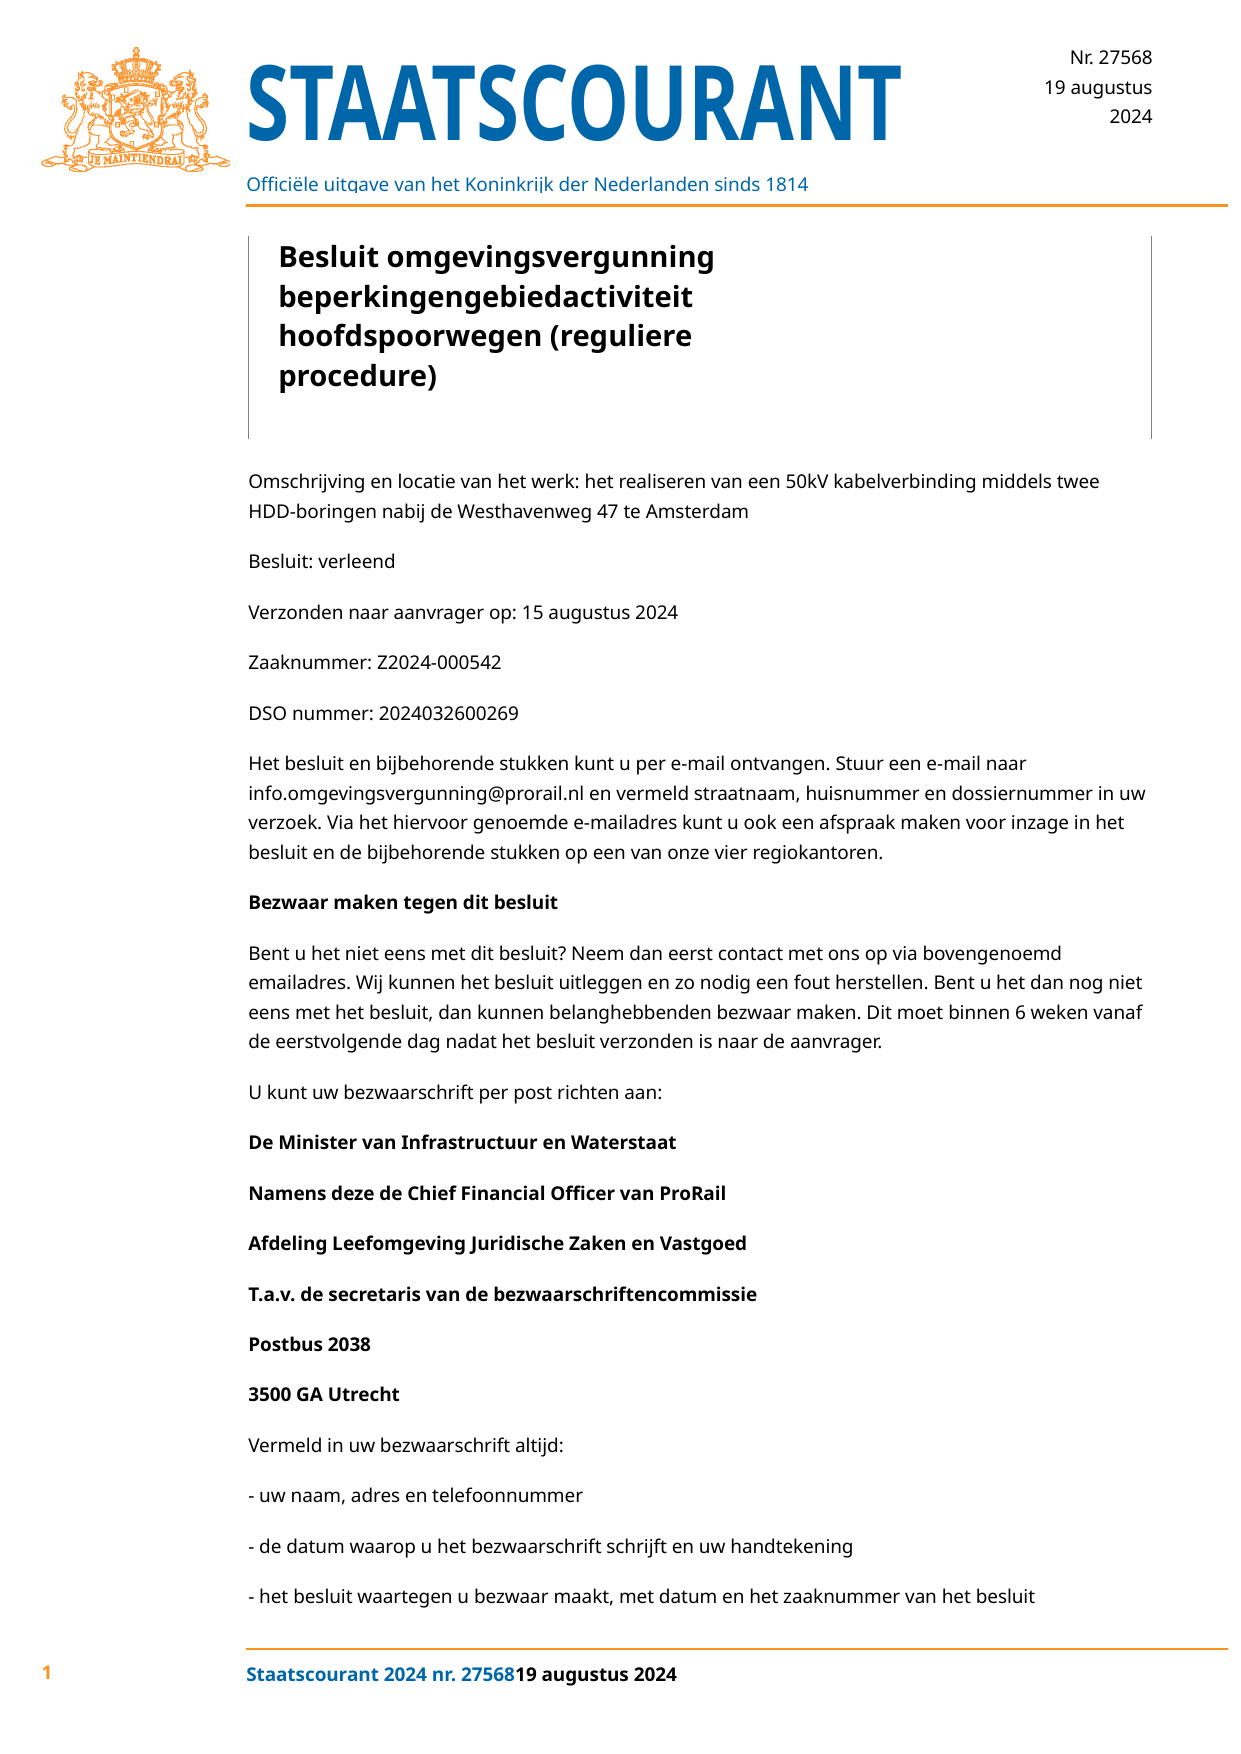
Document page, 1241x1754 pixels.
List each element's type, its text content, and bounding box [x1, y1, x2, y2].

text Namens deze de Chief Financial Officer van ProRail [248, 1180, 1152, 1206]
table_header [1090, 236, 1151, 413]
text Bezwaar maken tegen dit besluit [248, 889, 1152, 915]
text 3500 GA Utrecht [248, 1382, 1152, 1407]
text T.a.v. de secretaris van de bezwaarschriftencommissie [248, 1281, 1152, 1306]
text Verzonden naar aanvrager op: 15 augustus 2024 [248, 599, 1152, 625]
text Afdeling Leefomgeving Juridische Zaken en Vastgoed [248, 1230, 1152, 1256]
text Het besluit en bijbehorende stukken kunt u per e-mail ontvangen. Stuur een e-mail naar info.omgevingsvergunning@prorail.nl en vermeld straatnaam, huisnummer en dossiernummer in uw verzoek. Via het hiervoor genoemde e-mailadres kunt u ook een afspraak maken voor inzage in het besluit en de bijbehorende stukken op een van onze vier regiokantoren. [248, 750, 1152, 865]
text - de datum waarop u het bezwaarschrift schrijft en uw handtekening [248, 1533, 1152, 1558]
text Vermeld in uw bezwaarschrift altijd: [248, 1432, 1152, 1458]
text Postbus 2038 [248, 1331, 1152, 1357]
text Bent u het niet eens met dit besluit? Neem dan eerst contact met ons op via bovengenoemd emailadres. Wij kunnen het besluit uitleggen en zo nodig een fout herstellen. Bent u het dan nog niet eens met het besluit, dan kunnen belanghebbenden bezwaar maken. Dit moet binnen 6 weken vanaf de eerstvolgende dag nadat het besluit verzonden is naar de aanvrager. [248, 940, 1152, 1054]
table_header [850, 414, 1151, 439]
picture [41, 47, 231, 172]
text Omschrijving en locatie van het werk: het realiseren van een 50kV kabelverbinding middels twee HDD-boringen nabij de Westhavenweg 47 te Amsterdam [248, 469, 1152, 524]
text Zaaknummer: Z2024-000542 [248, 649, 1152, 675]
picture [912, 236, 1090, 414]
text De Minister van Infrastructuur en Waterstaat [248, 1129, 1152, 1155]
text - het besluit waartegen u bezwaar maakt, met datum en het zaaknummer van het besluit [248, 1583, 1152, 1609]
text DSO nummer: 2024032600269 [248, 700, 1152, 726]
text Besluit: verleend [248, 549, 1152, 574]
text U kunt uw bezwaarschrift per post richten aan: [248, 1079, 1152, 1105]
text - uw naam, adres en telefoonnummer [248, 1482, 1152, 1508]
table_header [850, 236, 912, 413]
table_header Besluit omgevingsvergunning beperkingengebiedactiviteit hoofdspoorwegen (reguliere procedure) [249, 236, 850, 439]
